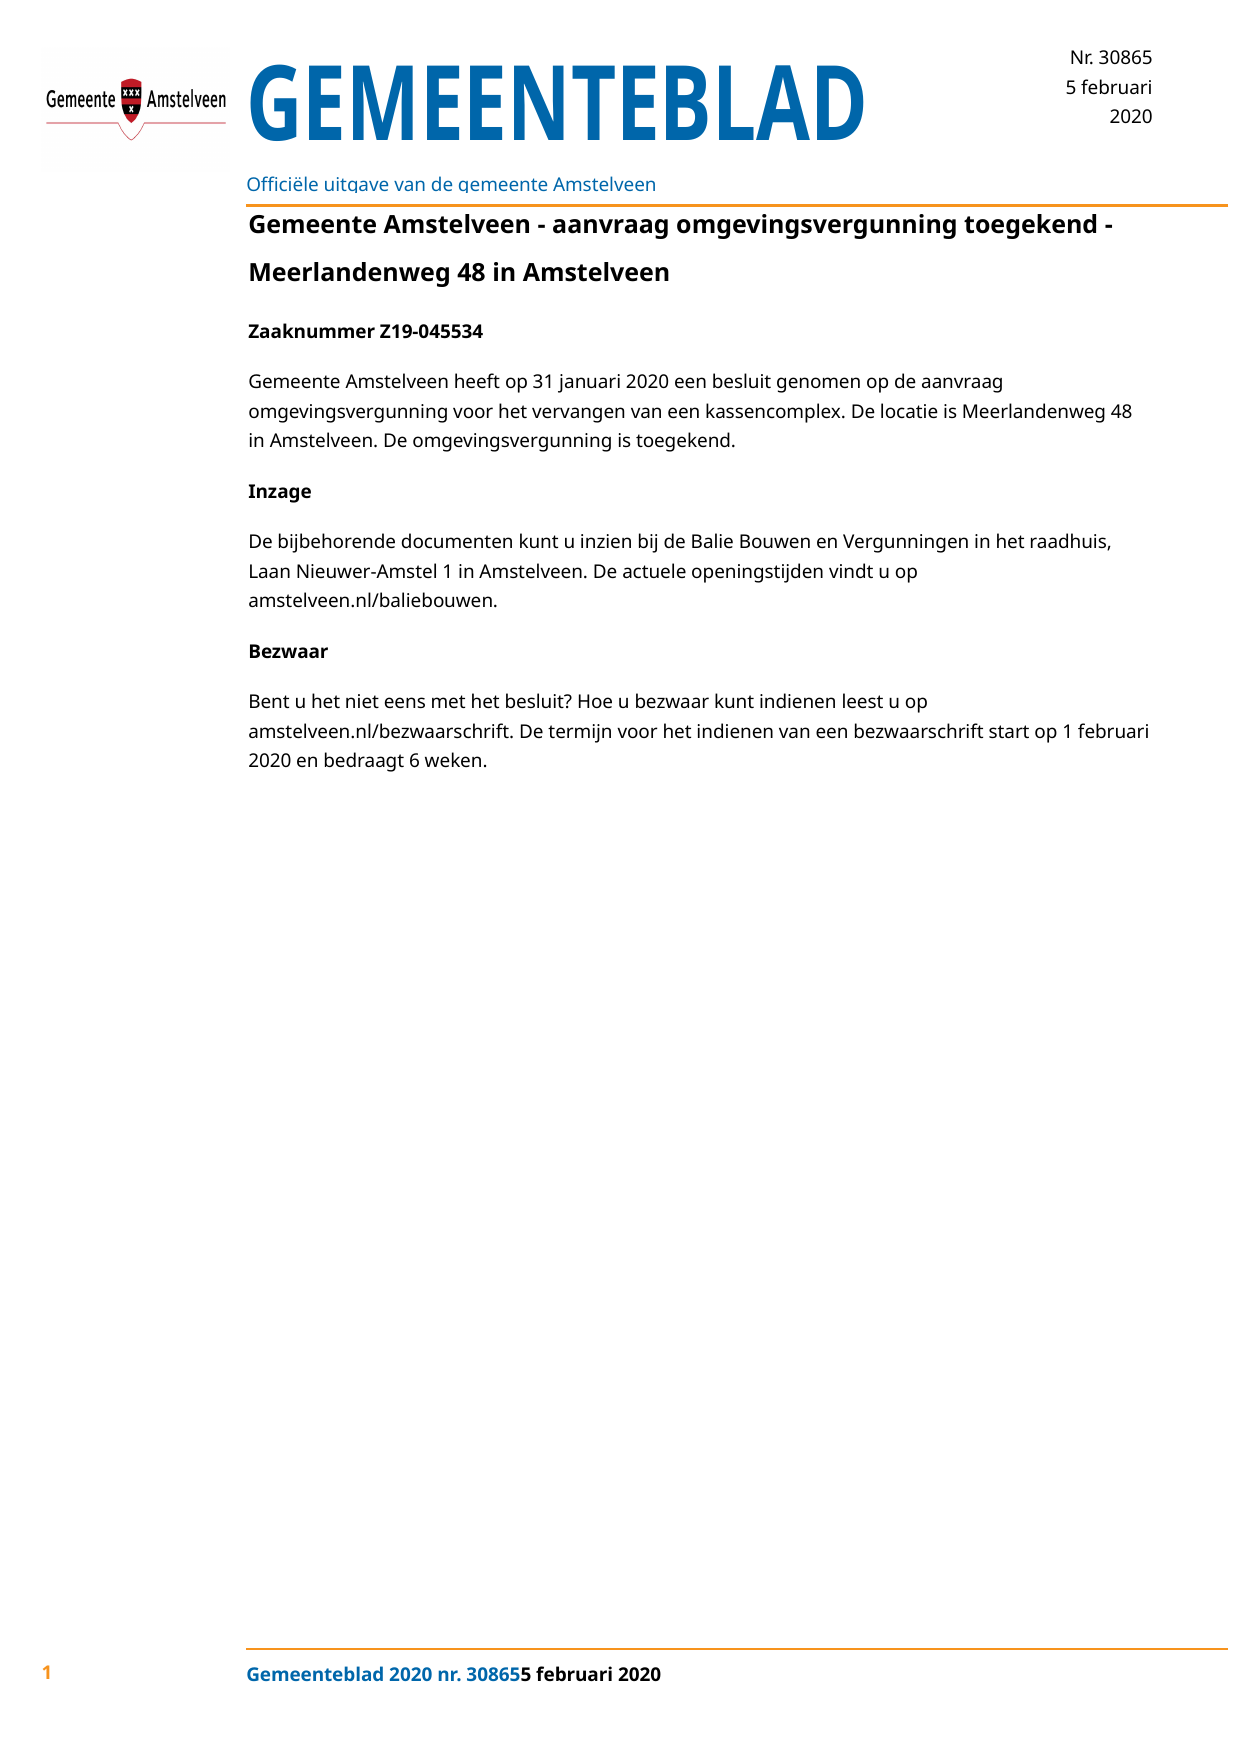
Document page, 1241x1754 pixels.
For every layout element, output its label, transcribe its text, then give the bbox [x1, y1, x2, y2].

text Gemeente Amstelveen heeft op 31 januari 2020 een besluit genomen op de aanvraag omgevingsvergunning voor het vervangen van een kassencomplex. De locatie is Meerlandenweg 48 in Amstelveen. De omgevingsvergunning is toegekend. [248, 368, 1152, 453]
text Bent u het niet eens met het besluit? Hoe u bezwaar kunt indienen leest u op amstelveen.nl/bezwaarschrift. De termijn voor het indienen van een bezwaarschrift start op 1 februari 2020 en bedraagt 6 weken. [248, 688, 1152, 773]
picture [41, 47, 231, 172]
text Inzage [248, 478, 1152, 504]
text Zaaknummer Z19-045534 [248, 318, 1152, 344]
text Gemeente Amstelveen - aanvraag omgevingsvergunning toegekend - Meerlandenweg 48 in Amstelveen [248, 207, 1152, 288]
text Bezwaar [248, 638, 1152, 664]
text De bijbehorende documenten kunt u inzien bij de Balie Bouwen en Vergunningen in het raadhuis, Laan Nieuwer-Amstel 1 in Amstelveen. De actuele openingstijden vindt u op amstelveen.nl/baliebouwen. [248, 528, 1152, 613]
